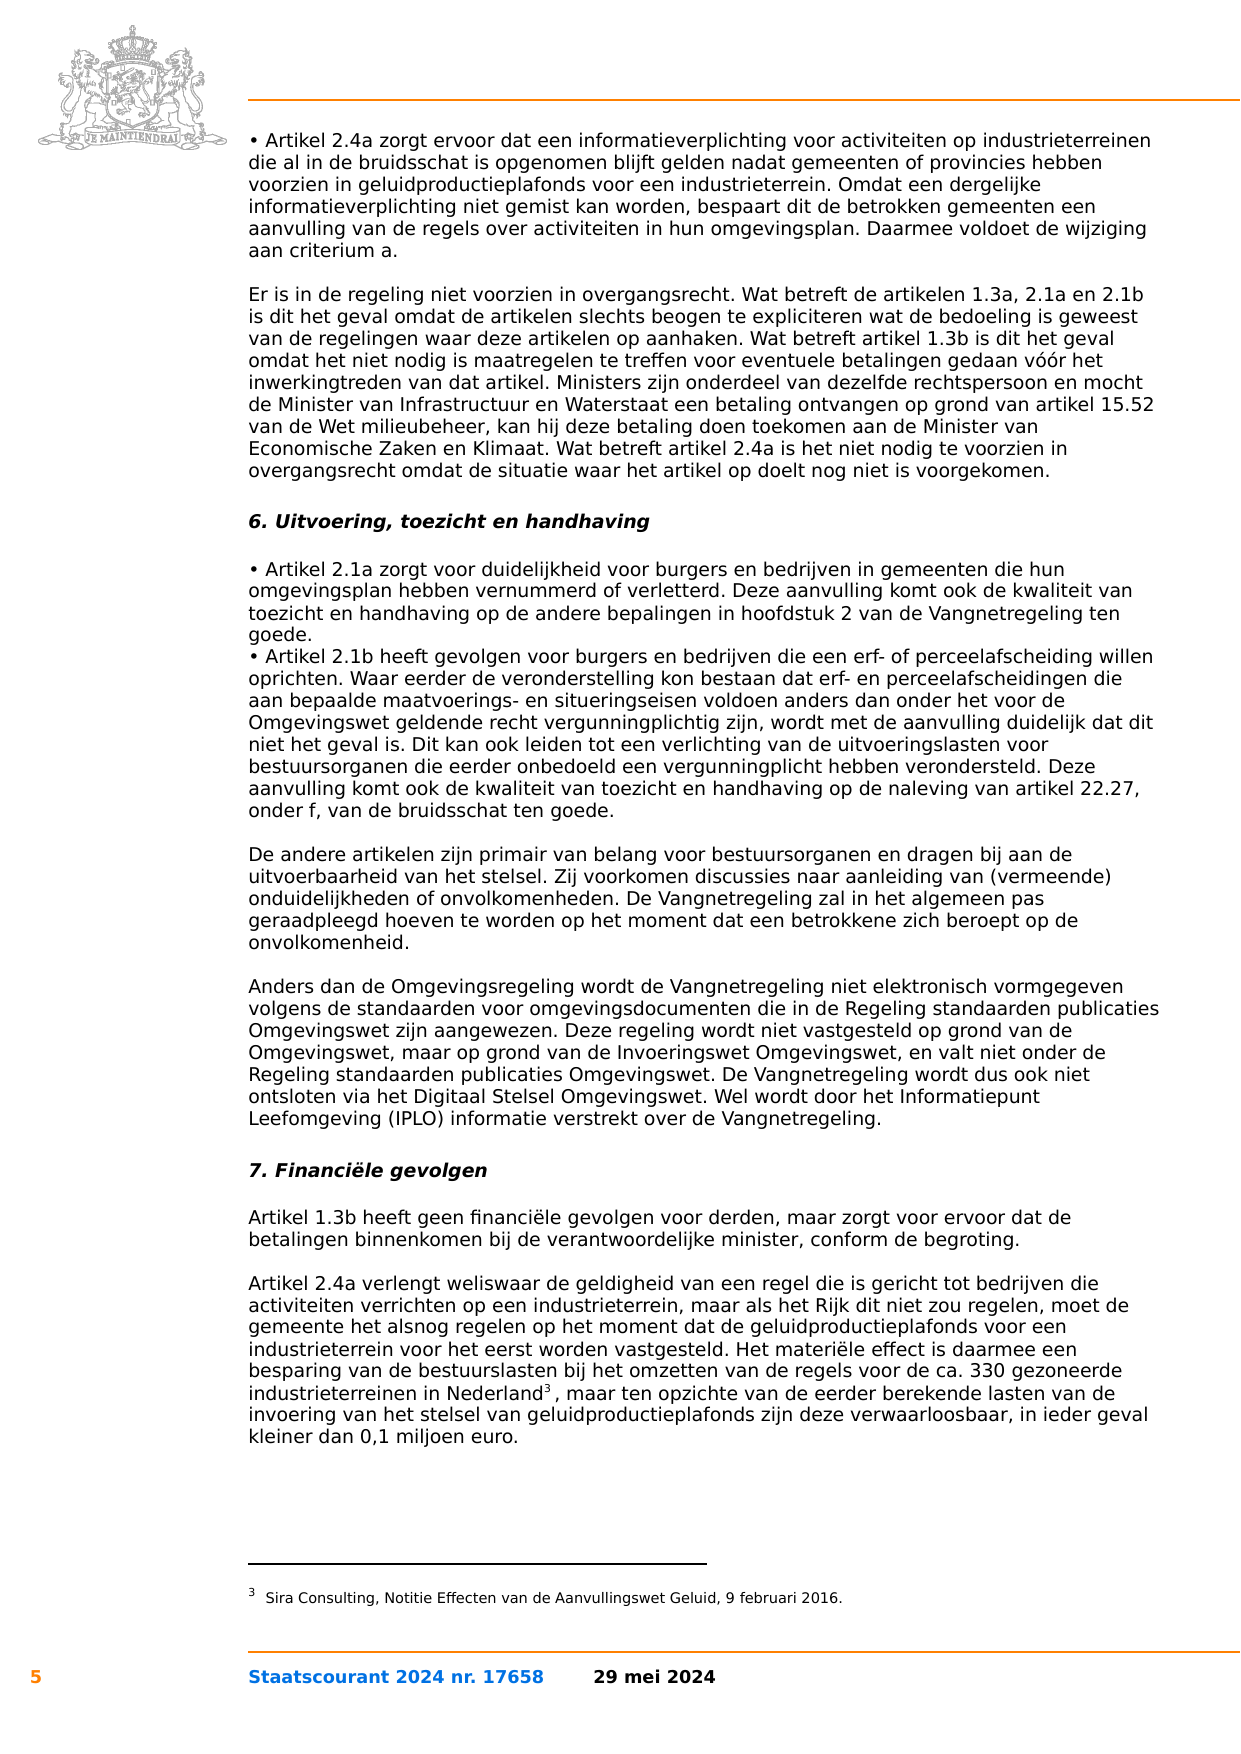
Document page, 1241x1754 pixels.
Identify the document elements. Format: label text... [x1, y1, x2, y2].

text • Artikel 2.1b heeft gevolgen voor burgers en bedrijven die een erf- of perceelafscheiding willen oprichten. Waar eerder de veronderstelling kon bestaan dat erf- en perceelafscheidingen die aan bepaalde maatvoerings- en situeringseisen voldoen anders dan onder het voor de Omgevingswet geldende recht vergunningplichtig zijn, wordt met de aanvulling duidelijk dat dit niet het geval is. Dit kan ook leiden tot een verlichting van de uitvoeringslasten voor bestuursorganen die eerder onbedoeld een vergunningplicht hebben verondersteld. Deze aanvulling komt ook de kwaliteit van toezicht en handhaving op de naleving van artikel 22.27, onder f, van de bruidsschat ten goede. [248, 646, 1163, 822]
subtitle 6. Uitvoering, toezicht en handhaving [248, 511, 1163, 533]
text • Artikel 2.1a zorgt voor duidelijkheid voor burgers en bedrijven in gemeenten die hun omgevingsplan hebben vernummerd of verletterd. Deze aanvulling komt ook de kwaliteit van toezicht en handhaving op de andere bepalingen in hoofdstuk 2 van de Vangnetregeling ten goede. [248, 558, 1163, 646]
text Anders dan de Omgevingsregeling wordt de Vangnetregeling niet elektronisch vormgegeven volgens de standaarden voor omgevingsdocumenten die in de Regeling standaarden publicaties Omgevingswet zijn aangewezen. Deze regeling wordt niet vastgesteld op grond van de Omgevingswet, maar op grond van de Invoeringswet Omgevingswet, en valt niet onder de Regeling standaarden publicaties Omgevingswet. De Vangnetregeling wordt dus ook niet ontsloten via het Digitaal Stelsel Omgevingswet. Wel wordt door het Informatiepunt Leefomgeving (IPLO) informatie verstrekt over de Vangnetregeling. [248, 976, 1163, 1130]
subtitle 7. Financiële gevolgen [248, 1160, 1163, 1182]
text De andere artikelen zijn primair van belang voor bestuursorganen en dragen bij aan de uitvoerbaarheid van het stelsel. Zij voorkomen discussies naar aanleiding van (vermeende) onduidelijkheden of onvolkomenheden. De Vangnetregeling zal in het algemeen pas geraadpleegd hoeven te worden op het moment dat een betrokkene zich beroept op de onvolkomenheid. [248, 844, 1163, 954]
text • Artikel 2.4a zorgt ervoor dat een informatieverplichting voor activiteiten op industrieterreinen die al in de bruidsschat is opgenomen blijft gelden nadat gemeenten of provincies hebben voorzien in geluidproductieplafonds voor een industrieterrein. Omdat een dergelijke informatieverplichting niet gemist kan worden, bespaart dit de betrokken gemeenten een aanvulling van de regels over activiteiten in hun omgevingsplan. Daarmee voldoet de wijziging aan criterium a. [248, 130, 1163, 262]
picture [38, 25, 227, 150]
text Artikel 2.4a verlengt weliswaar de geldigheid van een regel die is gericht tot bedrijven die activiteiten verrichten op een industrieterrein, maar als het Rijk dit niet zou regelen, moet de gemeente het alsnog regelen op het moment dat de geluidproductieplafonds voor een industrieterrein voor het eerst worden vastgesteld. Het materiële effect is daarmee een besparing van de bestuurslasten bij het omzetten van de regels voor de ca. 330 gezoneerde industrieterreinen in Nederland, maar ten opzichte van de eerder berekende lasten van de invoering van het stelsel van geluidproductieplafonds zijn deze verwaarloosbaar, in ieder geval kleiner dan 0,1 miljoen euro. [248, 1272, 1163, 1448]
text Er is in de regeling niet voorzien in overgangsrecht. Wat betreft de artikelen 1.3a, 2.1a en 2.1b is dit het geval omdat de artikelen slechts beogen te expliciteren wat de bedoeling is geweest van de regelingen waar deze artikelen op aanhaken. Wat betreft artikel 1.3b is dit het geval omdat het niet nodig is maatregelen te treffen voor eventuele betalingen gedaan vóór het inwerkingtreden van dat artikel. Ministers zijn onderdeel van dezelfde rechtspersoon en mocht de Minister van Infrastructuur en Waterstaat een betaling ontvangen op grond van artikel 15.52 van de Wet milieubeheer, kan hij deze betaling doen toekomen aan de Minister van Economische Zaken en Klimaat. Wat betreft artikel 2.4a is het niet nodig te voorzien in overgangsrecht omdat de situatie waar het artikel op doelt nog niet is voorgekomen. [248, 284, 1163, 481]
text Artikel 1.3b heeft geen financiële gevolgen voor derden, maar zorgt voor ervoor dat de betalingen binnenkomen bij de verantwoordelijke minister, conform de begroting. [248, 1207, 1163, 1251]
text Sira Consulting, Notitie Effecten van de Aanvullingswet Geluid, 9 februari 2016. [248, 1586, 1163, 1608]
